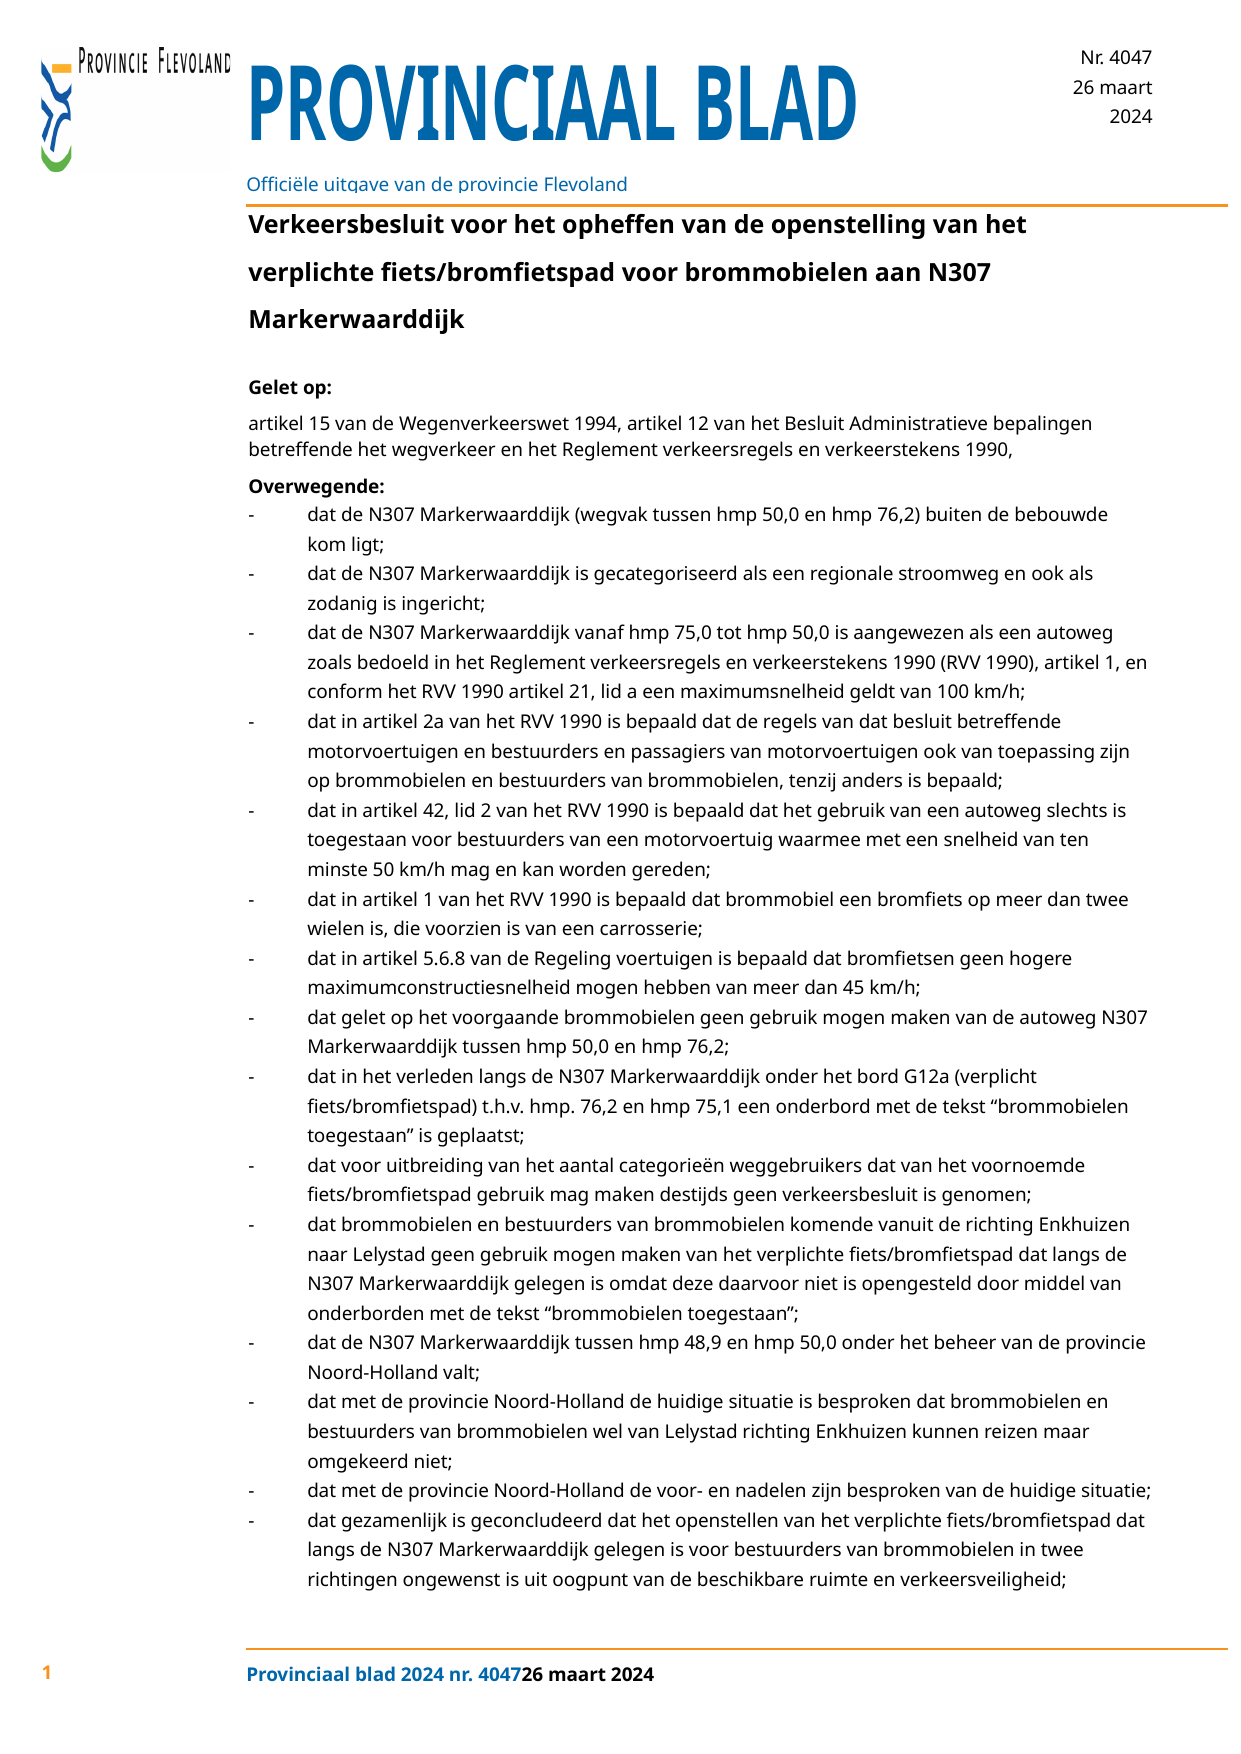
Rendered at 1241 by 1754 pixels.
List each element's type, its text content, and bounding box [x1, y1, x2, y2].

list dat in het verleden langs de N307 Markerwaarddijk onder het bord G12a (verplicht fiets/bromfietspad) t.h.v. hmp. 76,2 en hmp 75,1 een onderbord met de tekst “brommobielen toegestaan” is geplaatst; [248, 1063, 1152, 1148]
list dat de N307 Markerwaarddijk vanaf hmp 75,0 tot hmp 50,0 is aangewezen als een autoweg zoals bedoeld in het Reglement verkeersregels en verkeerstekens 1990 (RVV 1990), artikel 1, en conform het RVV 1990 artikel 21, lid a een maximumsnelheid geldt van 100 km/h; [248, 619, 1152, 704]
list dat in artikel 1 van het RVV 1990 is bepaald dat brommobiel een bromfiets op meer dan twee wielen is, die voorzien is van een carrosserie; [248, 886, 1152, 941]
list dat in artikel 42, lid 2 van het RVV 1990 is bepaald dat het gebruik van een autoweg slechts is toegestaan voor bestuurders van een motorvoertuig waarmee met een snelheid van ten minste 50 km/h mag en kan worden gereden; [248, 797, 1152, 882]
text artikel 15 van de Wegenverkeerswet 1994, artikel 12 van het Besluit Administratieve bepalingen betreffende het wegverkeer en het Reglement verkeersregels en verkeerstekens 1990, [248, 411, 1152, 462]
list dat de N307 Markerwaarddijk (wegvak tussen hmp 50,0 en hmp 76,2) buiten de bebouwde kom ligt; [248, 501, 1152, 557]
picture [41, 47, 231, 172]
list dat in artikel 2a van het RVV 1990 is bepaald dat de regels van dat besluit betreffende motorvoertuigen en bestuurders en passagiers van motorvoertuigen ook van toepassing zijn op brommobielen en bestuurders van brommobielen, tenzij anders is bepaald; [248, 708, 1152, 793]
list dat de N307 Markerwaarddijk tussen hmp 48,9 en hmp 50,0 onder het beheer van de provincie Noord-Holland valt; [248, 1329, 1152, 1385]
list dat voor uitbreiding van het aantal categorieën weggebruikers dat van het voornoemde fiets/bromfietspad gebruik mag maken destijds geen verkeersbesluit is genomen; [248, 1152, 1152, 1207]
list dat brommobielen en bestuurders van brommobielen komende vanuit de richting Enkhuizen naar Lelystad geen gebruik mogen maken van het verplichte fiets/bromfietspad dat langs de N307 Markerwaarddijk gelegen is omdat deze daarvoor niet is opengesteld door middel van onderborden met de tekst “brommobielen toegestaan”; [248, 1211, 1152, 1326]
text Verkeersbesluit voor het opheffen van de openstelling van het verplichte fiets/bromfietspad voor brommobielen aan N307 Markerwaarddijk [248, 207, 1152, 336]
list dat in artikel 5.6.8 van de Regeling voertuigen is bepaald dat bromfietsen geen hogere maximumconstructiesnelheid mogen hebben van meer dan 45 km/h; [248, 945, 1152, 1000]
list dat de N307 Markerwaarddijk is gecategoriseerd als een regionale stroomweg en ook als zodanig is ingericht; [248, 560, 1152, 616]
list dat met de provincie Noord-Holland de huidige situatie is besproken dat brommobielen en bestuurders van brommobielen wel van Lelystad richting Enkhuizen kunnen reizen maar omgekeerd niet; [248, 1389, 1152, 1474]
list dat gezamenlijk is geconcludeerd dat het openstellen van het verplichte fiets/bromfietspad dat langs de N307 Markerwaarddijk gelegen is voor bestuurders van brommobielen in twee richtingen ongewenst is uit oogpunt van de beschikbare ruimte en verkeersveiligheid; [248, 1507, 1152, 1592]
text Gelet op: [248, 374, 1152, 399]
list dat met de provincie Noord-Holland de voor- en nadelen zijn besproken van de huidige situatie; [248, 1477, 1152, 1503]
list dat gelet op het voorgaande brommobielen geen gebruik mogen maken van de autoweg N307 Markerwaarddijk tussen hmp 50,0 en hmp 76,2; [248, 1004, 1152, 1059]
text Overwegende: [248, 473, 1152, 499]
